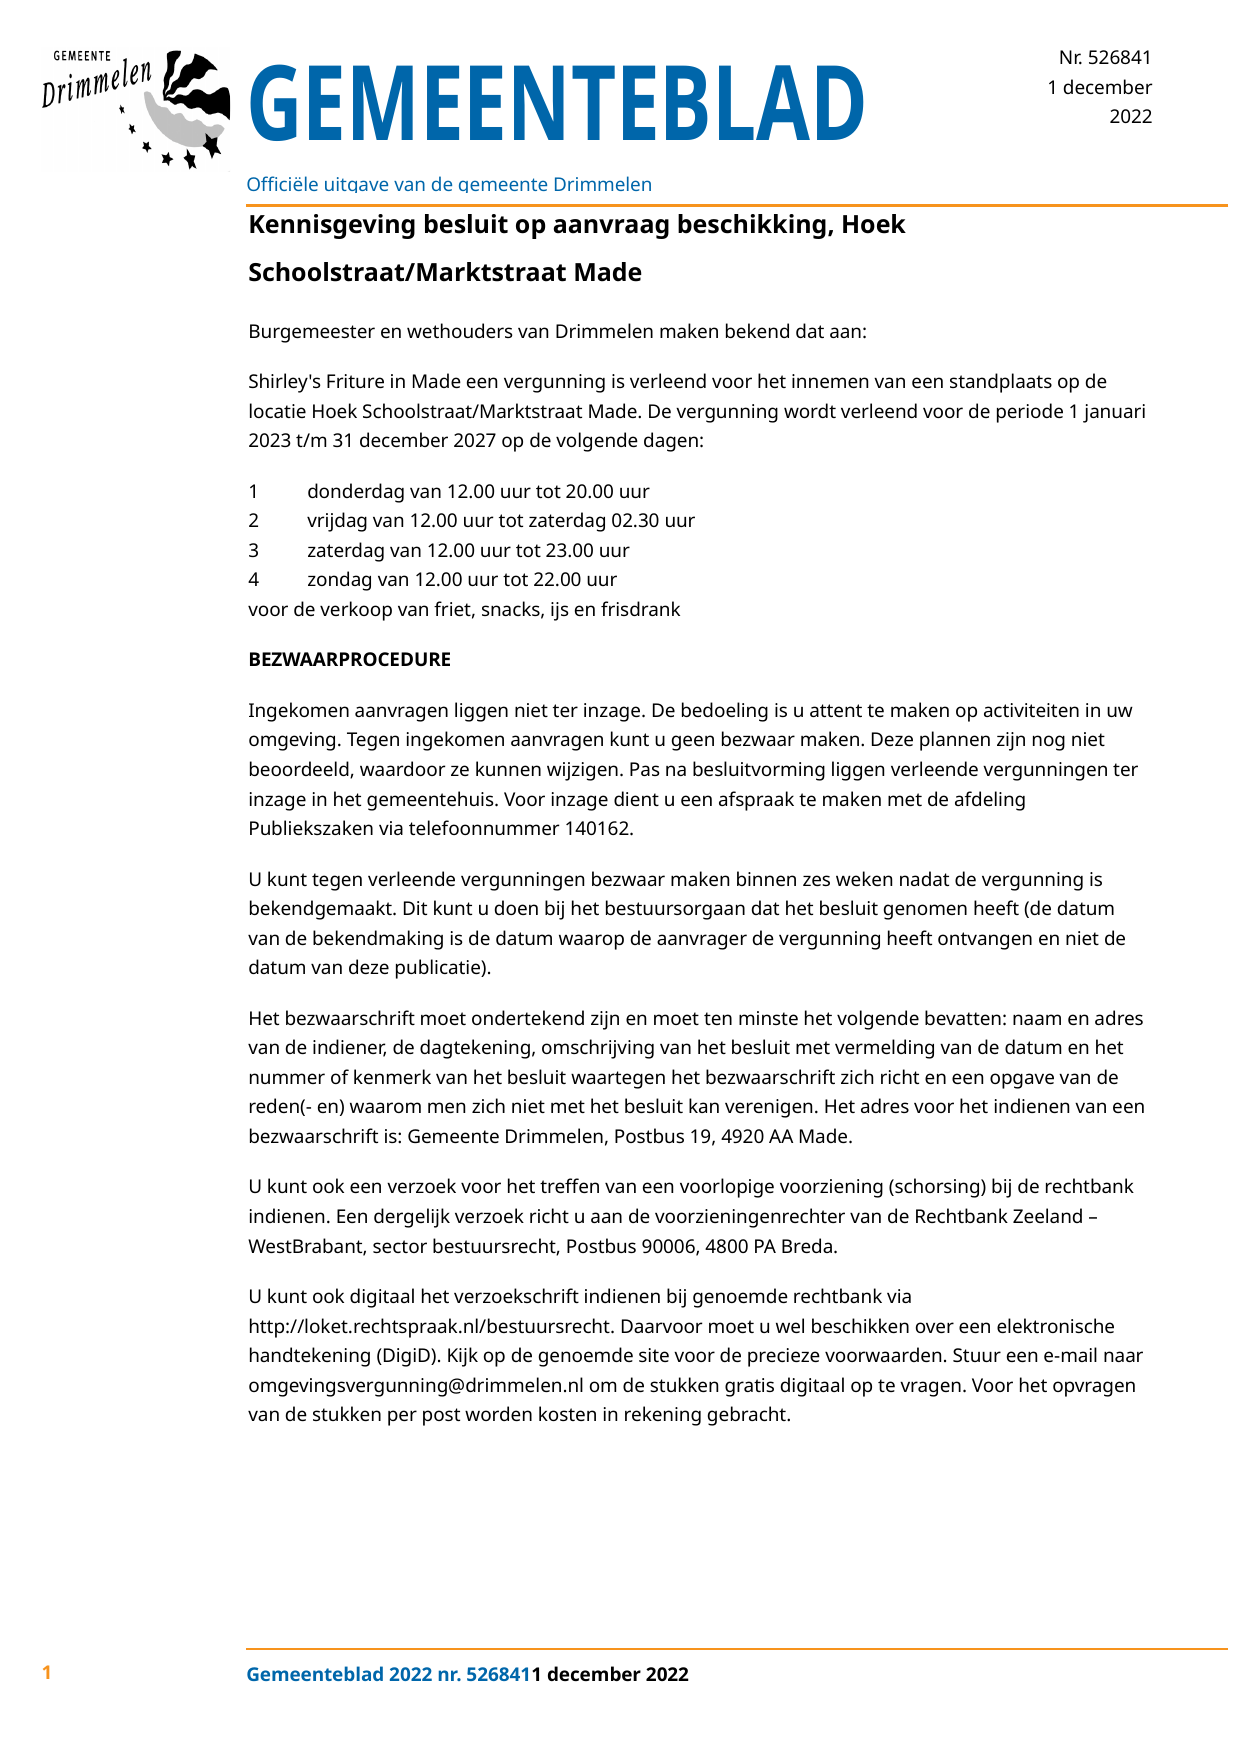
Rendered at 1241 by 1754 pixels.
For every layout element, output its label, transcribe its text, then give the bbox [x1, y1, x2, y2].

text U kunt ook digitaal het verzoekschrift indienen bij genoemde rechtbank via http://loket.rechtspraak.nl/bestuursrecht. Daarvoor moet u wel beschikken over een elektronische handtekening (DigiD). Kijk op de genoemde site voor de precieze voorwaarden. Stuur een e-mail naar omgevingsvergunning@drimmelen.nl om de stukken gratis digitaal op te vragen. Voor het opvragen van de stukken per post worden kosten in rekening gebracht. [248, 1283, 1152, 1427]
list vrijdag van 12.00 uur tot zaterdag 02.30 uur [248, 507, 1152, 533]
list zaterdag van 12.00 uur tot 23.00 uur [248, 537, 1152, 563]
text voor de verkoop van friet, snacks, ijs en frisdrank [248, 596, 1152, 622]
text Shirley's Friture in Made een vergunning is verleend voor het innemen van een standplaats op de locatie Hoek Schoolstraat/Marktstraat Made. De vergunning wordt verleend voor de periode 1 januari 2023 t/m 31 december 2027 op de volgende dagen: [248, 368, 1152, 453]
text Burgemeester en wethouders van Drimmelen maken bekend dat aan: [248, 318, 1152, 344]
text BEZWAARPROCEDURE [248, 647, 1152, 672]
picture [41, 47, 231, 172]
list zondag van 12.00 uur tot 22.00 uur [248, 567, 1152, 592]
text Het bezwaarschrift moet ondertekend zijn en moet ten minste het volgende bevatten: naam en adres van de indiener, de dagtekening, omschrijving van het besluit met vermelding van de datum en het nummer of kenmerk van het besluit waartegen het bezwaarschrift zich richt en een opgave van de reden(- en) waarom men zich niet met het besluit kan verenigen. Het adres voor het indienen van een bezwaarschrift is: Gemeente Drimmelen, Postbus 19, 4920 AA Made. [248, 1005, 1152, 1149]
text U kunt tegen verleende vergunningen bezwaar maken binnen zes weken nadat de vergunning is bekendgemaakt. Dit kunt u doen bij het bestuursorgaan dat het besluit genomen heeft (de datum van de bekendmaking is de datum waarop de aanvrager de vergunning heeft ontvangen en niet de datum van deze publicatie). [248, 866, 1152, 980]
list donderdag van 12.00 uur tot 20.00 uur [248, 478, 1152, 504]
text Ingekomen aanvragen liggen niet ter inzage. De bedoeling is u attent te maken op activiteiten in uw omgeving. Tegen ingekomen aanvragen kunt u geen bezwaar maken. Deze plannen zijn nog niet beoordeeld, waardoor ze kunnen wijzigen. Pas na besluitvorming liggen verleende vergunningen ter inzage in het gemeentehuis. Voor inzage dient u een afspraak te maken met de afdeling Publiekszaken via telefoonnummer 140162. [248, 697, 1152, 841]
text Kennisgeving besluit op aanvraag beschikking, Hoek Schoolstraat/Marktstraat Made [248, 207, 1152, 288]
text U kunt ook een verzoek voor het treffen van een voorlopige voorziening (schorsing) bij de rechtbank indienen. Een dergelijk verzoek richt u aan de voorzieningenrechter van de Rechtbank Zeeland – WestBrabant, sector bestuursrecht, Postbus 90006, 4800 PA Breda. [248, 1174, 1152, 1259]
